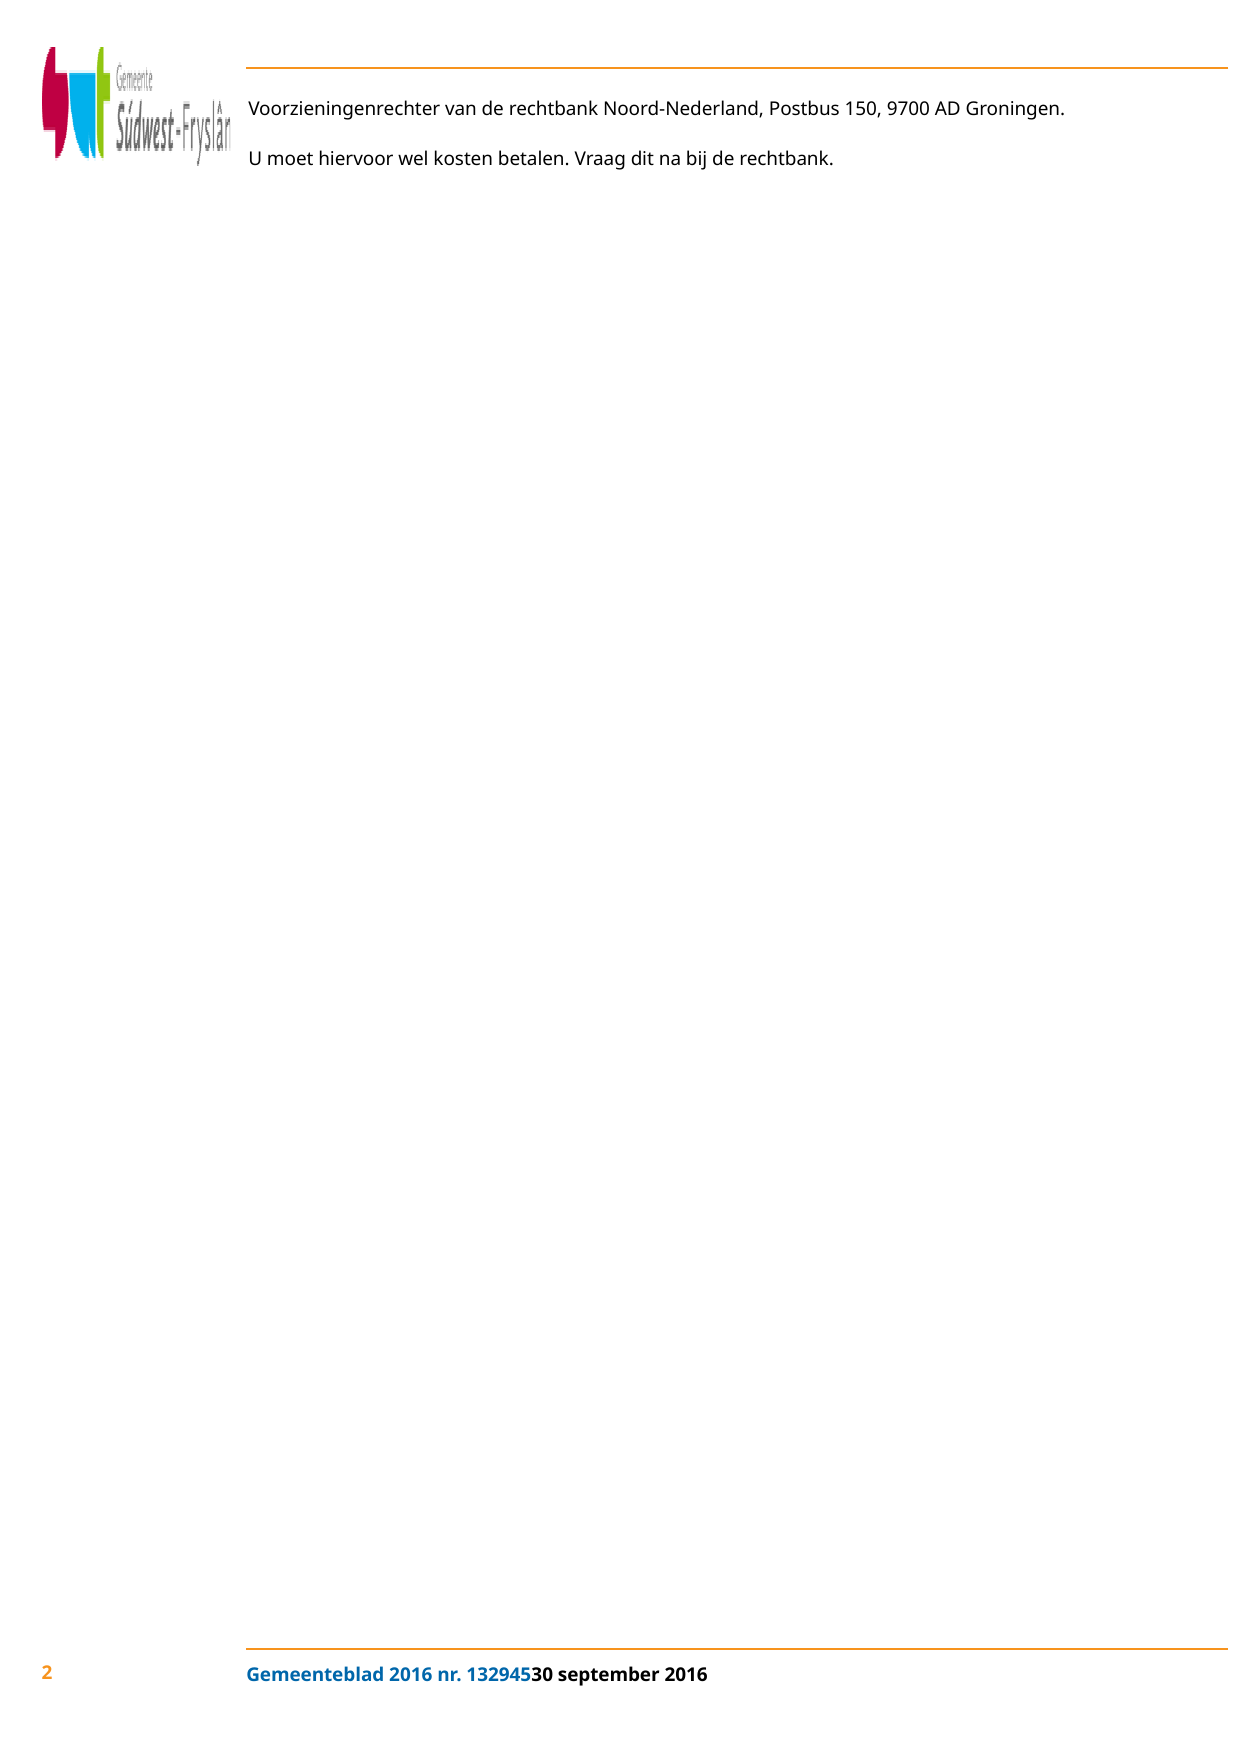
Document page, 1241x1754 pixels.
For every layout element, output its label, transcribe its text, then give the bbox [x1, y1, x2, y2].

picture [41, 47, 231, 172]
text Voorzieningenrechter van de rechtbank Noord-Nederland, Postbus 150, 9700 AD Groningen. [248, 95, 1152, 121]
text U moet hiervoor wel kosten betalen. Vraag dit na bij de rechtbank. [248, 145, 1152, 171]
